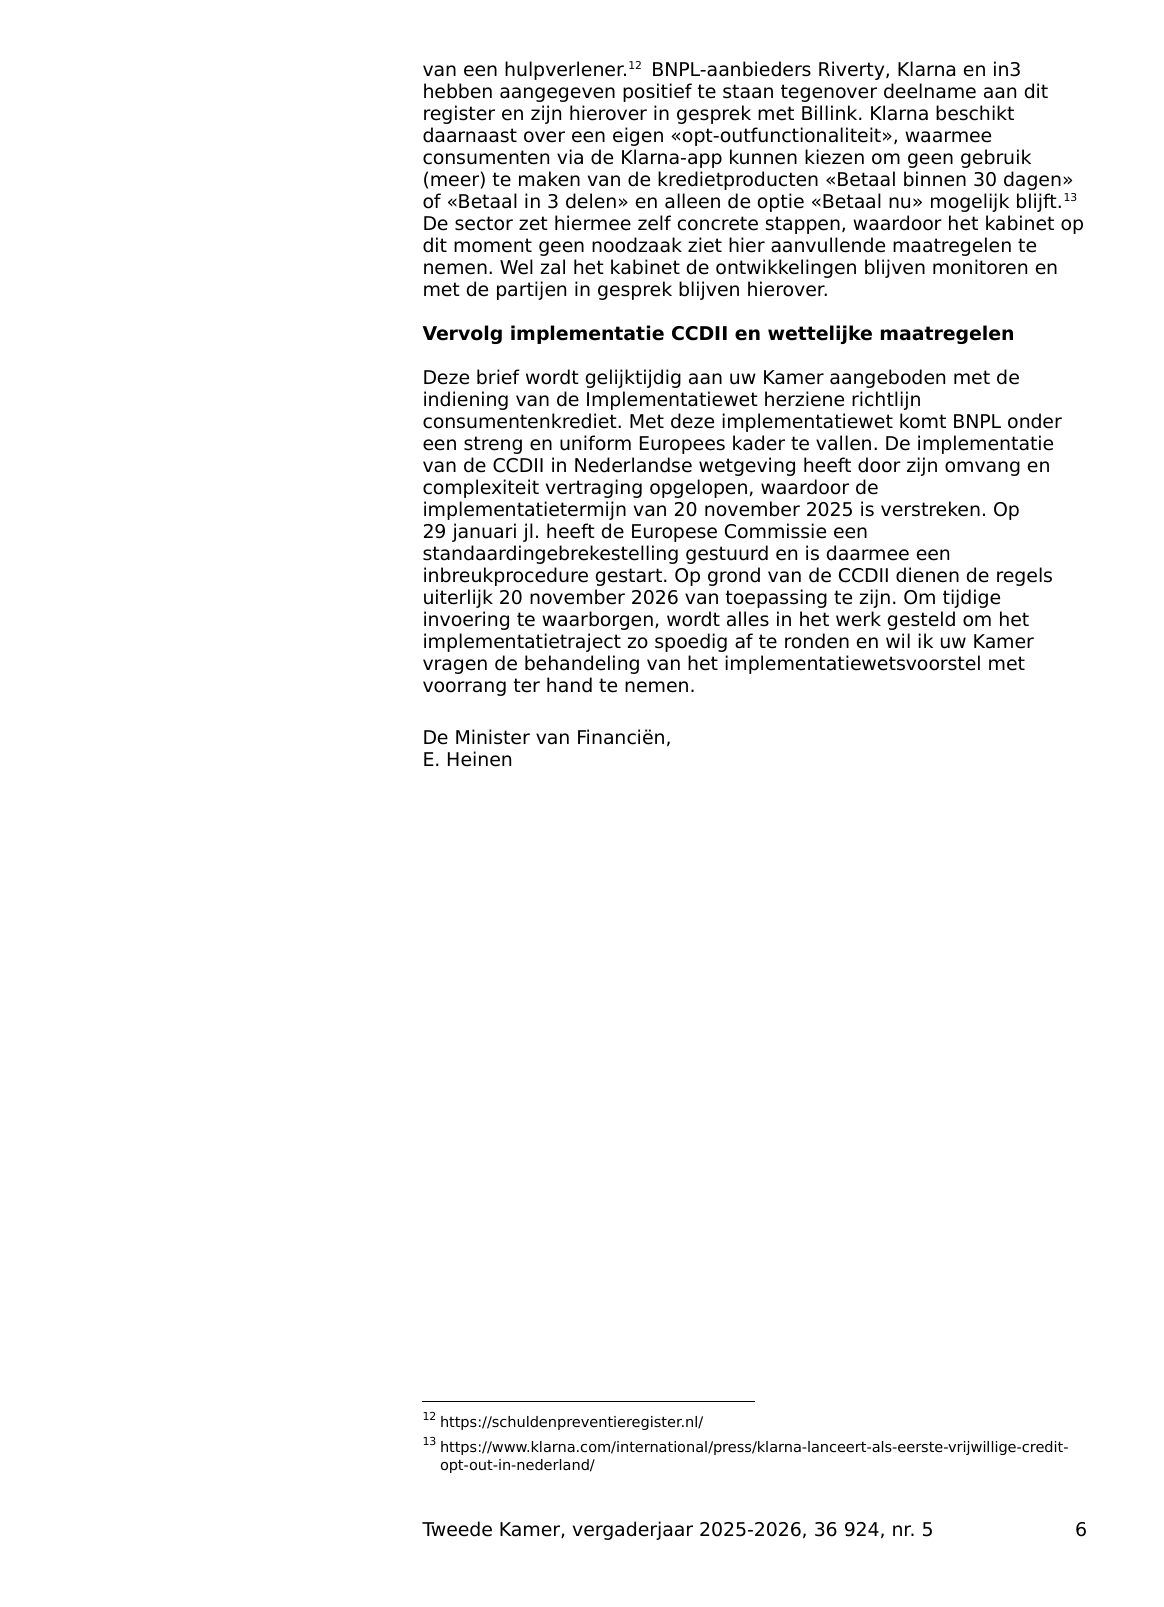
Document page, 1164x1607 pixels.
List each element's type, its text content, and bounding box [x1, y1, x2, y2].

text https://www.klarna.com/international/press/klarna-lanceert-als-eerste-vrijwillige-credit-opt-out-in-nederland/ [422, 1435, 1087, 1474]
text van een hulpverlener. BNPL-aanbieders Riverty, Klarna en in3 hebben aangegeven positief te staan tegenover deelname aan dit register en zijn hierover in gesprek met Billink. Klarna beschikt daarnaast over een eigen «opt-outfunctionaliteit», waarmee consumenten via de Klarna-app kunnen kiezen om geen gebruik (meer) te maken van de kredietproducten «Betaal binnen 30 dagen» of «Betaal in 3 delen» en alleen de optie «Betaal nu» mogelijk blijft. De sector zet hiermee zelf concrete stappen, waardoor het kabinet op dit moment geen noodzaak ziet hier aanvullende maatregelen te nemen. Wel zal het kabinet de ontwikkelingen blijven monitoren en met de partijen in gesprek blijven hierover. [422, 59, 1087, 301]
text De Minister van Financiën, E. Heinen [422, 727, 1087, 771]
text https://schuldenpreventieregister.nl/ [422, 1410, 1087, 1432]
subtitle Vervolg implementatie CCDII en wettelijke maatregelen [422, 323, 1087, 345]
text Deze brief wordt gelijktijdig aan uw Kamer aangeboden met de indiening van de Implementatiewet herziene richtlijn consumentenkrediet. Met deze implementatiewet komt BNPL onder een streng en uniform Europees kader te vallen. De implementatie van de CCDII in Nederlandse wetgeving heeft door zijn omvang en complexiteit vertraging opgelopen, waardoor de implementatietermijn van 20 november 2025 is verstreken. Op 29 januari jl. heeft de Europese Commissie een standaardingebrekestelling gestuurd en is daarmee een inbreukprocedure gestart. Op grond van de CCDII dienen de regels uiterlijk 20 november 2026 van toepassing te zijn. Om tijdige invoering te waarborgen, wordt alles in het werk gesteld om het implementatietraject zo spoedig af te ronden en wil ik uw Kamer vragen de behandeling van het implementatiewetsvoorstel met voorrang ter hand te nemen. [422, 367, 1087, 697]
